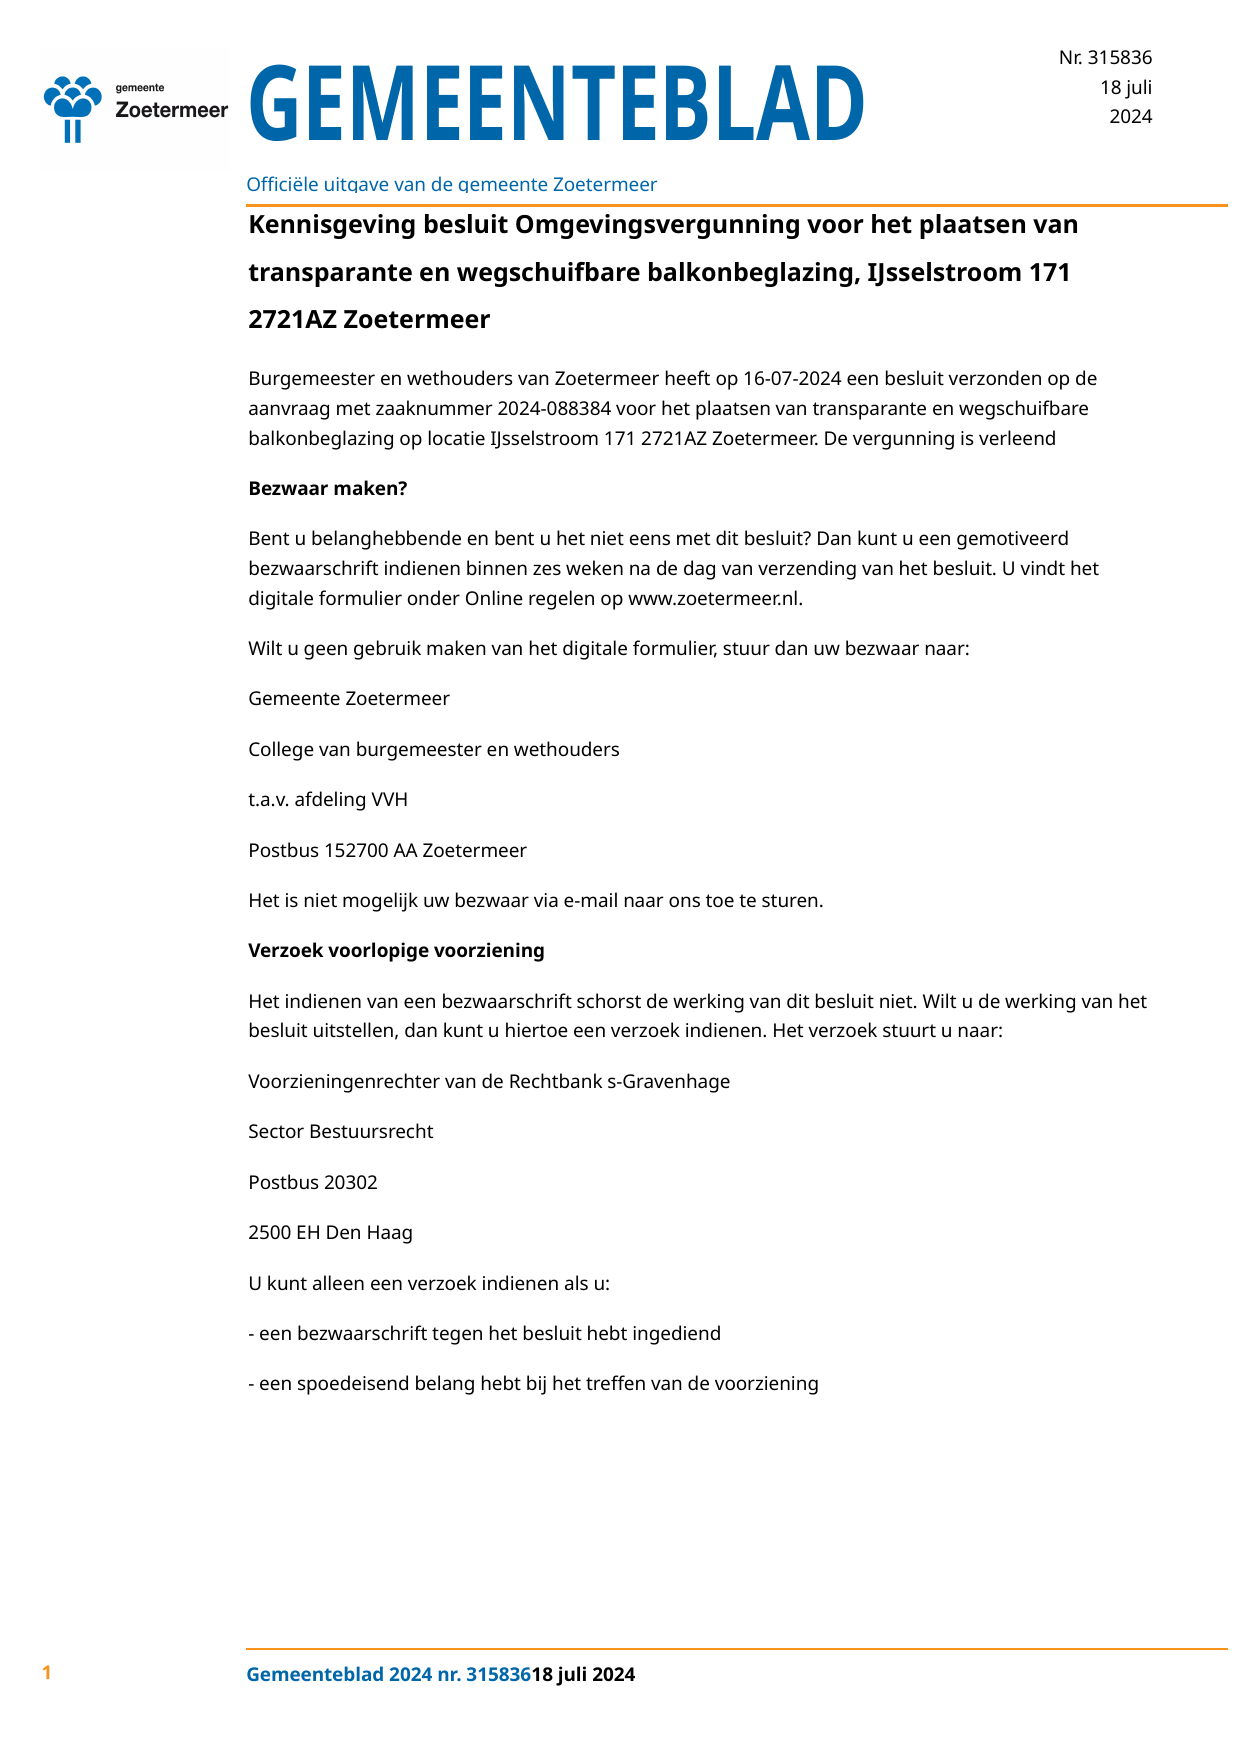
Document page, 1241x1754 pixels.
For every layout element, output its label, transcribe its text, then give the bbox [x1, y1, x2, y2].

text Bezwaar maken? [248, 475, 1152, 501]
text Sector Bestuursrecht [248, 1118, 1152, 1144]
text Het is niet mogelijk uw bezwaar via e-mail naar ons toe te sturen. [248, 887, 1152, 913]
text Voorzieningenrechter van de Rechtbank s-Gravenhage [248, 1068, 1152, 1094]
text U kunt alleen een verzoek indienen als u: [248, 1270, 1152, 1295]
text Postbus 20302 [248, 1169, 1152, 1194]
text Gemeente Zoetermeer [248, 686, 1152, 711]
text Bent u belanghebbende en bent u het niet eens met dit besluit? Dan kunt u een gemotiveerd bezwaarschrift indienen binnen zes weken na de dag van verzending van het besluit. U vindt het digitale formulier onder Online regelen op www.zoetermeer.nl. [248, 526, 1152, 610]
text Wilt u geen gebruik maken van het digitale formulier, stuur dan uw bezwaar naar: [248, 635, 1152, 661]
text Kennisgeving besluit Omgevingsvergunning voor het plaatsen van transparante en wegschuifbare balkonbeglazing, IJsselstroom 171 2721AZ Zoetermeer [248, 207, 1152, 336]
picture [41, 47, 231, 172]
text Burgemeester en wethouders van Zoetermeer heeft op 16-07-2024 een besluit verzonden op de aanvraag met zaaknummer 2024-088384 voor het plaatsen van transparante en wegschuifbare balkonbeglazing op locatie IJsselstroom 171 2721AZ Zoetermeer. De vergunning is verleend [248, 366, 1152, 450]
text College van burgemeester en wethouders [248, 736, 1152, 762]
text - een spoedeisend belang hebt bij het treffen van de voorziening [248, 1371, 1152, 1396]
text Postbus 152700 AA Zoetermeer [248, 837, 1152, 862]
text t.a.v. afdeling VVH [248, 786, 1152, 812]
text Het indienen van een bezwaarschrift schorst de werking van dit besluit niet. Wilt u de werking van het besluit uitstellen, dan kunt u hiertoe een verzoek indienen. Het verzoek stuurt u naar: [248, 988, 1152, 1043]
text Verzoek voorlopige voorziening [248, 938, 1152, 963]
text - een bezwaarschrift tegen het besluit hebt ingediend [248, 1320, 1152, 1346]
text 2500 EH Den Haag [248, 1219, 1152, 1245]
